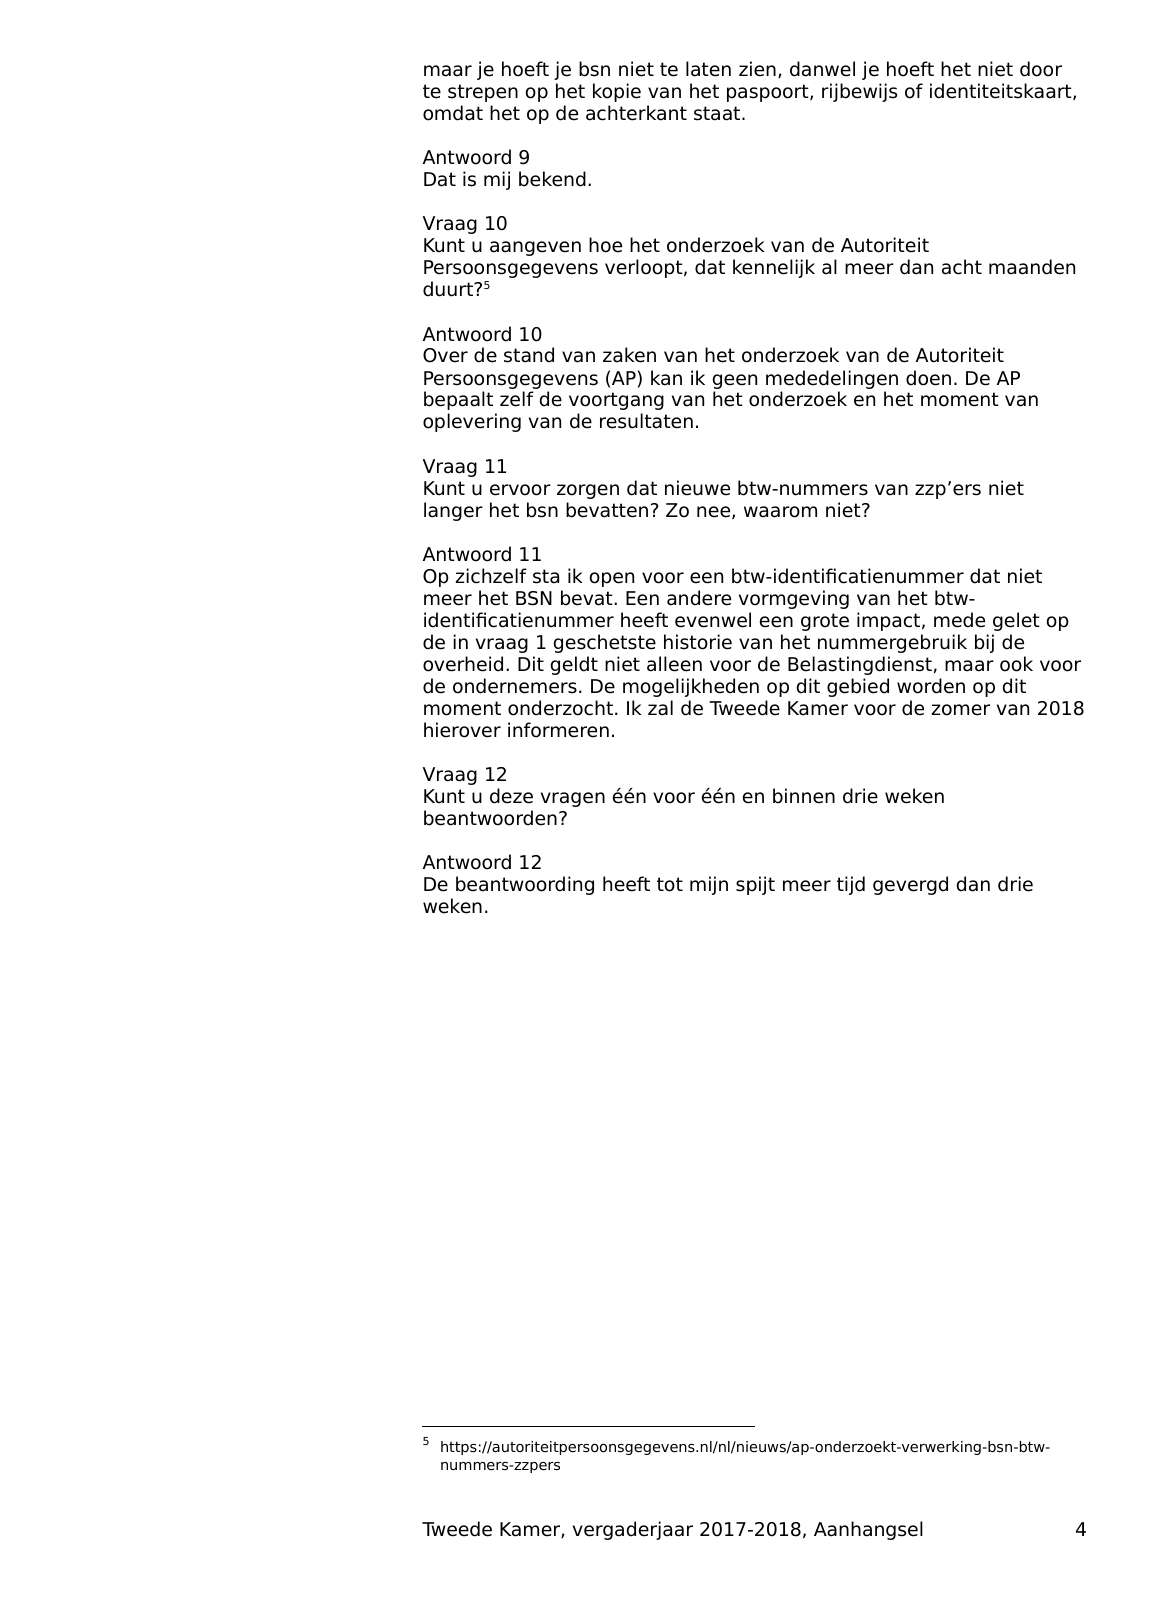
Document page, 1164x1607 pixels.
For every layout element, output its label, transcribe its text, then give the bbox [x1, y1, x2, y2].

text Antwoord 9 [422, 147, 1087, 169]
text Kunt u deze vragen één voor één en binnen drie weken beantwoorden? [422, 786, 1087, 829]
text Kunt u ervoor zorgen dat nieuwe btw-nummers van zzp’ers niet langer het bsn bevatten? Zo nee, waarom niet? [422, 477, 1087, 521]
text De beantwoording heeft tot mijn spijt meer tijd gevergd dan drie weken. [422, 874, 1087, 918]
text Vraag 11 [422, 456, 1087, 477]
text Op zichzelf sta ik open voor een btw-identificatienummer dat niet meer het BSN bevat. Een andere vormgeving van het btw-identificatienummer heeft evenwel een grote impact, mede gelet op de in vraag 1 geschetste historie van het nummergebruik bij de overheid. Dit geldt niet alleen voor de Belastingdienst, maar ook voor de ondernemers. De mogelijkheden op dit gebied worden op dit moment onderzocht. Ik zal de Tweede Kamer voor de zomer van 2018 hierover informeren. [422, 566, 1087, 741]
text Vraag 10 [422, 213, 1087, 235]
text Over de stand van zaken van het onderzoek van de Autoriteit Persoonsgegevens (AP) kan ik geen mededelingen doen. De AP bepaalt zelf de voortgang van het onderzoek en het moment van oplevering van de resultaten. [422, 345, 1087, 433]
text Vraag 12 [422, 764, 1087, 786]
text Antwoord 10 [422, 323, 1087, 345]
text Kunt u aangeven hoe het onderzoek van de Autoriteit Persoonsgegevens verloopt, dat kennelijk al meer dan acht maanden duurt? [422, 235, 1087, 301]
text Antwoord 11 [422, 544, 1087, 566]
text maar je hoeft je bsn niet te laten zien, danwel je hoeft het niet door te strepen op het kopie van het paspoort, rijbewijs of identiteitskaart, omdat het op de achterkant staat. [422, 59, 1087, 125]
text https://autoriteitpersoonsgegevens.nl/nl/nieuws/ap-onderzoekt-verwerking-bsn-btw-nummers-zzpers [422, 1435, 1087, 1474]
text Antwoord 12 [422, 852, 1087, 874]
text Dat is mij bekend. [422, 169, 1087, 191]
